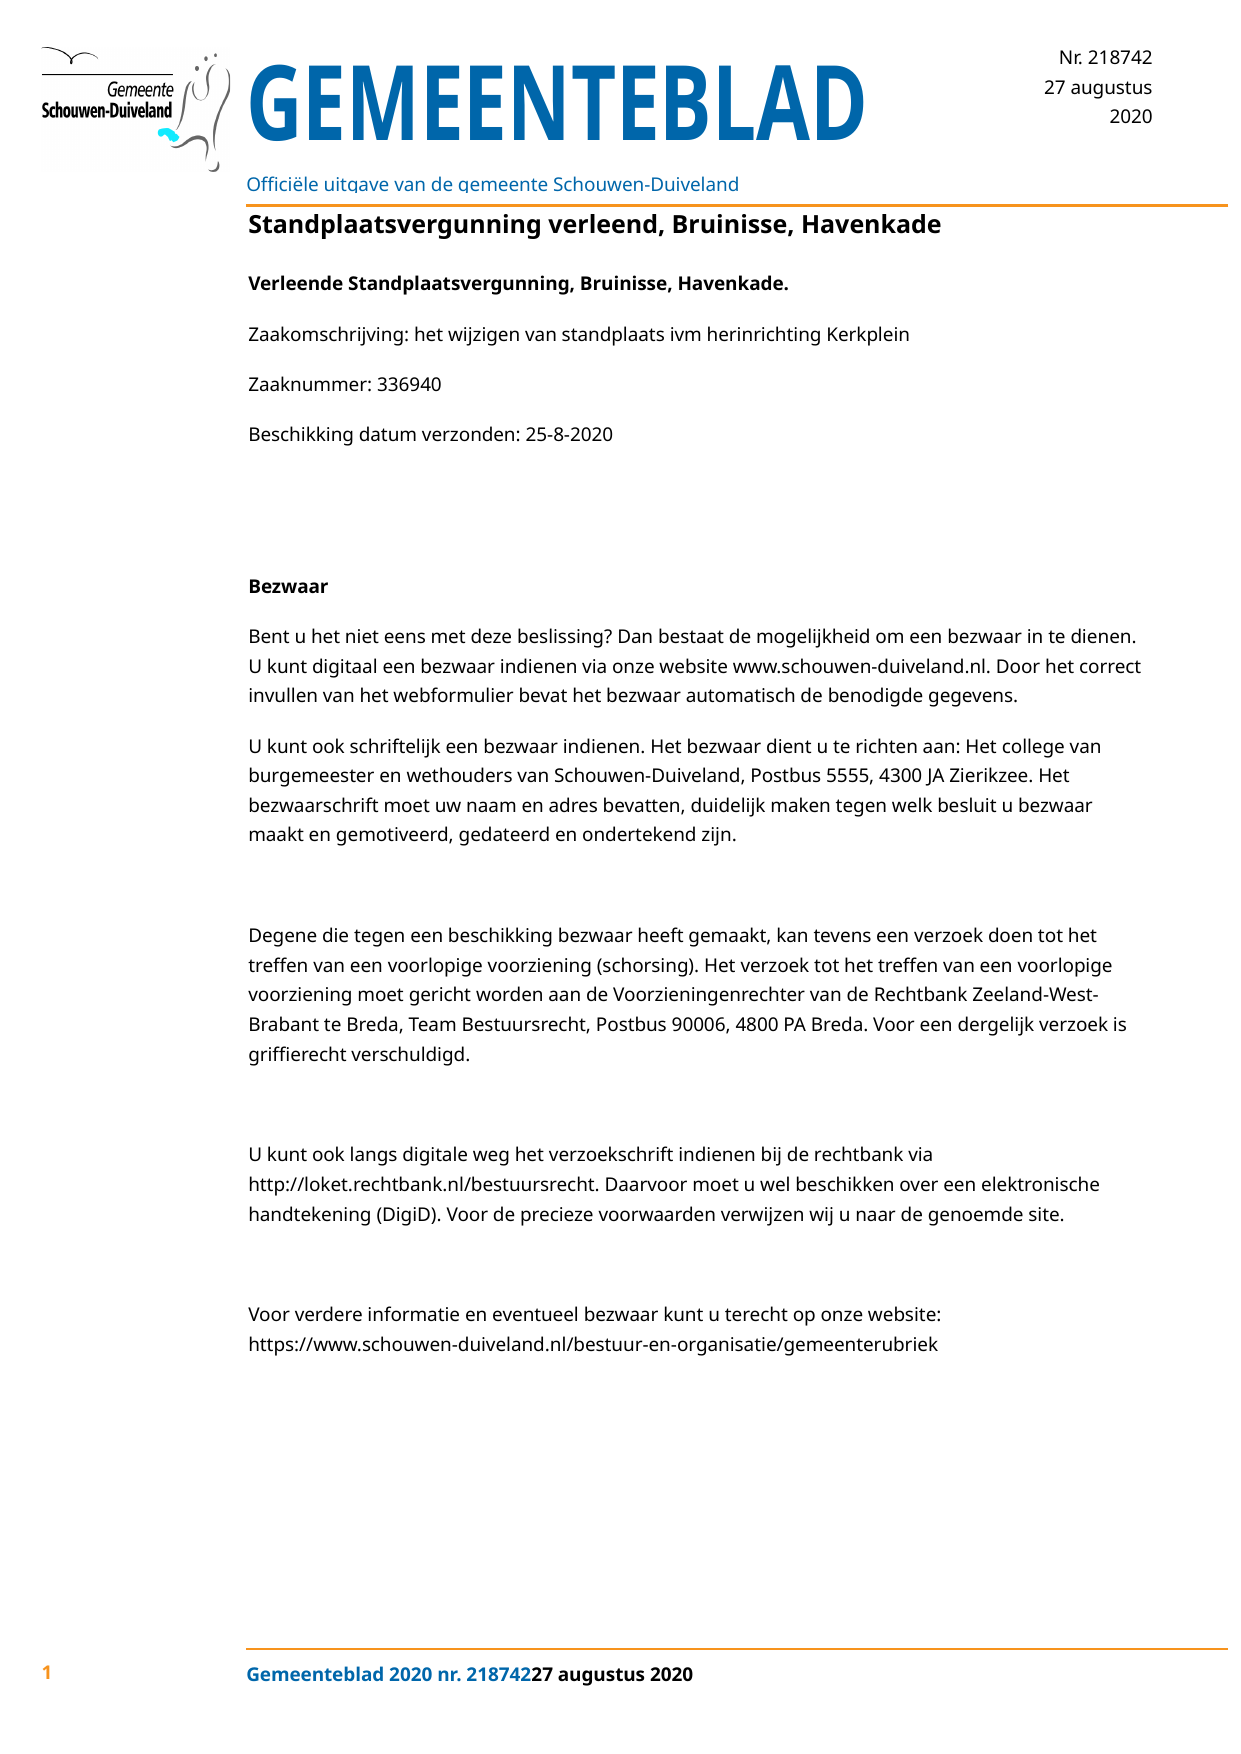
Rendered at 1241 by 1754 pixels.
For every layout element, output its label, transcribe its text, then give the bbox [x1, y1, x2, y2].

text Zaakomschrijving: het wijzigen van standplaats ivm herinrichting Kerkplein [248, 321, 1152, 346]
text Zaaknummer: 336940 [248, 371, 1152, 397]
text U kunt ook schriftelijk een bezwaar indienen. Het bezwaar dient u te richten aan: Het college van burgemeester en wethouders van Schouwen-Duiveland, Postbus 5555, 4300 JA Zierikzee. Het bezwaarschrift moet uw naam en adres bevatten, duidelijk maken tegen welk besluit u bezwaar maakt en gemotiveerd, gedateerd en ondertekend zijn. [248, 733, 1152, 847]
picture [41, 47, 231, 172]
text Verleende Standplaatsvergunning, Bruinisse, Havenkade. [248, 270, 1152, 296]
text Bent u het niet eens met deze beslissing? Dan bestaat de mogelijkheid om een bezwaar in te dienen. U kunt digitaal een bezwaar indienen via onze website www.schouwen-duiveland.nl. Door het correct invullen van het webformulier bevat het bezwaar automatisch de benodigde gegevens. [248, 623, 1152, 708]
text Bezwaar [248, 573, 1152, 598]
text Beschikking datum verzonden: 25-8-2020 [248, 422, 1152, 447]
text Degene die tegen een beschikking bezwaar heeft gemaakt, kan tevens een verzoek doen tot het treffen van een voorlopige voorziening (schorsing). Het verzoek tot het treffen van een voorlopige voorziening moet gericht worden aan de Voorzieningenrechter van de Rechtbank Zeeland-West-Brabant te Breda, Team Bestuursrecht, Postbus 90006, 4800 PA Breda. Voor een dergelijk verzoek is griffierecht verschuldigd. [248, 922, 1152, 1066]
text U kunt ook langs digitale weg het verzoekschrift indienen bij de rechtbank via http://loket.rechtbank.nl/bestuursrecht. Daarvoor moet u wel beschikken over een elektronische handtekening (DigiD). Voor de precieze voorwaarden verwijzen wij u naar de genoemde site. [248, 1142, 1152, 1226]
text Standplaatsvergunning verleend, Bruinisse, Havenkade [248, 207, 1152, 241]
text Voor verdere informatie en eventueel bezwaar kunt u terecht op onze website: https://www.schouwen-duiveland.nl/bestuur-en-organisatie/gemeenterubriek [248, 1302, 1152, 1357]
